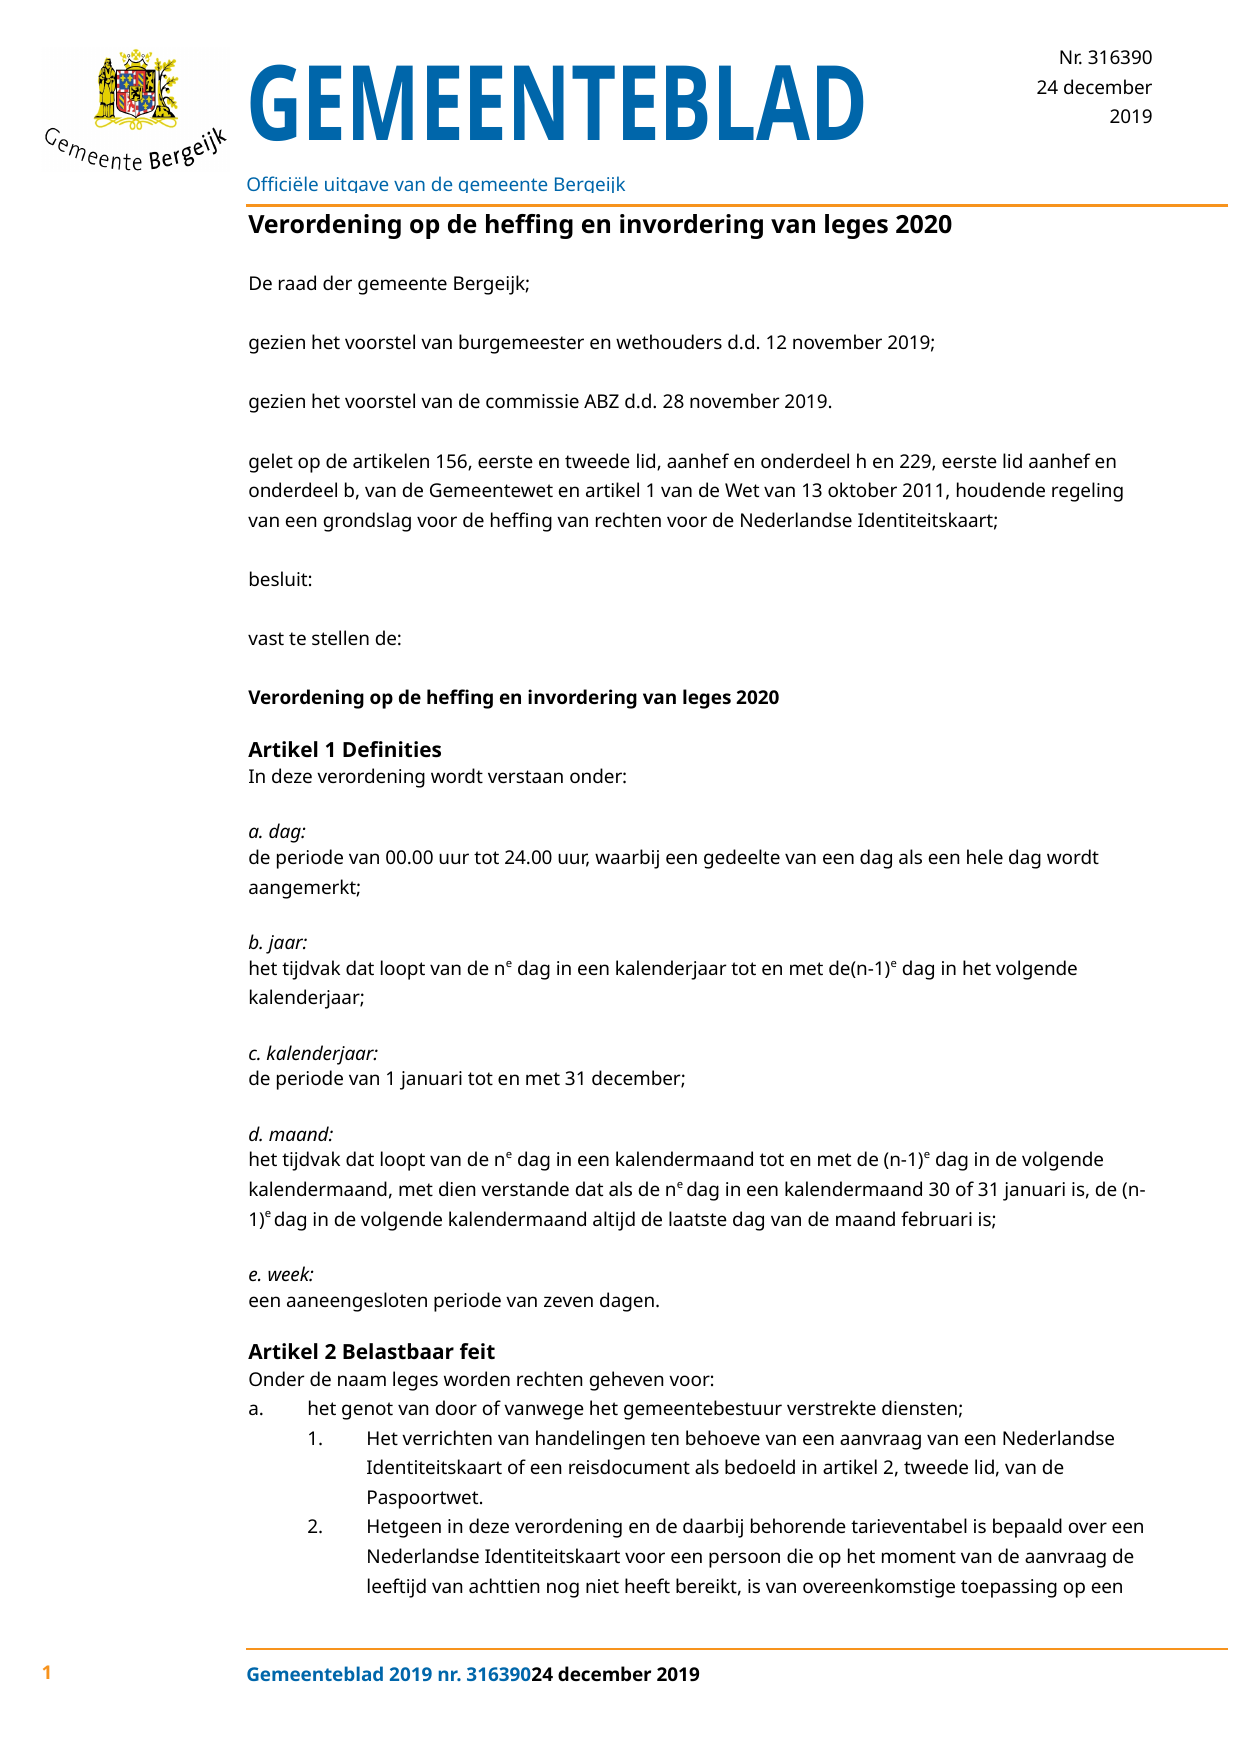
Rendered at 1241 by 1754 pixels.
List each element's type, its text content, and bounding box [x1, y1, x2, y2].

list Het verrichten van handelingen ten behoeve van een aanvraag van een Nederlandse Identiteitskaart of een reisdocument als bedoeld in artikel 2, tweede lid, van de Paspoortwet. [307, 1425, 1152, 1510]
text Onder de naam leges worden rechten geheven voor: [248, 1366, 1152, 1391]
text In deze verordening wordt verstaan onder: [248, 763, 1152, 789]
picture [41, 47, 231, 172]
text Verordening op de heffing en invordering van leges 2020 [248, 207, 1152, 241]
text gelet op de artikelen 156, eerste en tweede lid, aanhef en onderdeel h en 229, eerste lid aanhef en onderdeel b, van de Gemeentewet en artikel 1 van de Wet van 13 oktober 2011, houdende regeling van een grondslag voor de heffing van rechten voor de Nederlandse Identiteitskaart; [248, 448, 1152, 533]
text c. kalenderjaar: [248, 1040, 1152, 1066]
text a. dag: [248, 819, 1152, 844]
text e. week: [248, 1261, 1152, 1287]
text besluit: [248, 566, 1152, 592]
text gezien het voorstel van de commissie ABZ d.d. 28 november 2019. [248, 389, 1152, 414]
text het tijdvak dat loopt van de ne dag in een kalenderjaar tot en met de(n-1)e dag in het volgende kalenderjaar; [248, 955, 1152, 1010]
list het genot van door of vanwege het gemeentebestuur verstrekte diensten; [248, 1395, 1152, 1421]
text de periode van 00.00 uur tot 24.00 uur, waarbij een gedeelte van een dag als een hele dag wordt aangemerkt; [248, 844, 1152, 900]
text De raad der gemeente Bergeijk; [248, 270, 1152, 296]
text d. maand: [248, 1121, 1152, 1147]
text een aaneengesloten periode van zeven dagen. [248, 1287, 1152, 1313]
text vast te stellen de: [248, 625, 1152, 651]
text de periode van 1 januari tot en met 31 december; [248, 1066, 1152, 1091]
text het tijdvak dat loopt van de ne dag in een kalendermaand tot en met de (n-1)e dag in de volgende kalendermaand, met dien verstande dat als de ne dag in een kalendermaand 30 of 31 januari is, de (n-1)e dag in de volgende kalendermaand altijd de laatste dag van de maand februari is; [248, 1147, 1152, 1232]
text gezien het voorstel van burgemeester en wethouders d.d. 12 november 2019; [248, 329, 1152, 355]
text Verordening op de heffing en invordering van leges 2020 [248, 684, 1152, 710]
text Artikel 2 Belastbaar feit [248, 1337, 1152, 1366]
text b. jaar: [248, 929, 1152, 955]
text Artikel 1 Definities [248, 735, 1152, 763]
list Hetgeen in deze verordening en de daarbij behorende tarieventabel is bepaald over een Nederlandse Identiteitskaart voor een persoon die op het moment van de aanvraag de leeftijd van achttien nog niet heeft bereikt, is van overeenkomstige toepassing op een [307, 1514, 1152, 1598]
